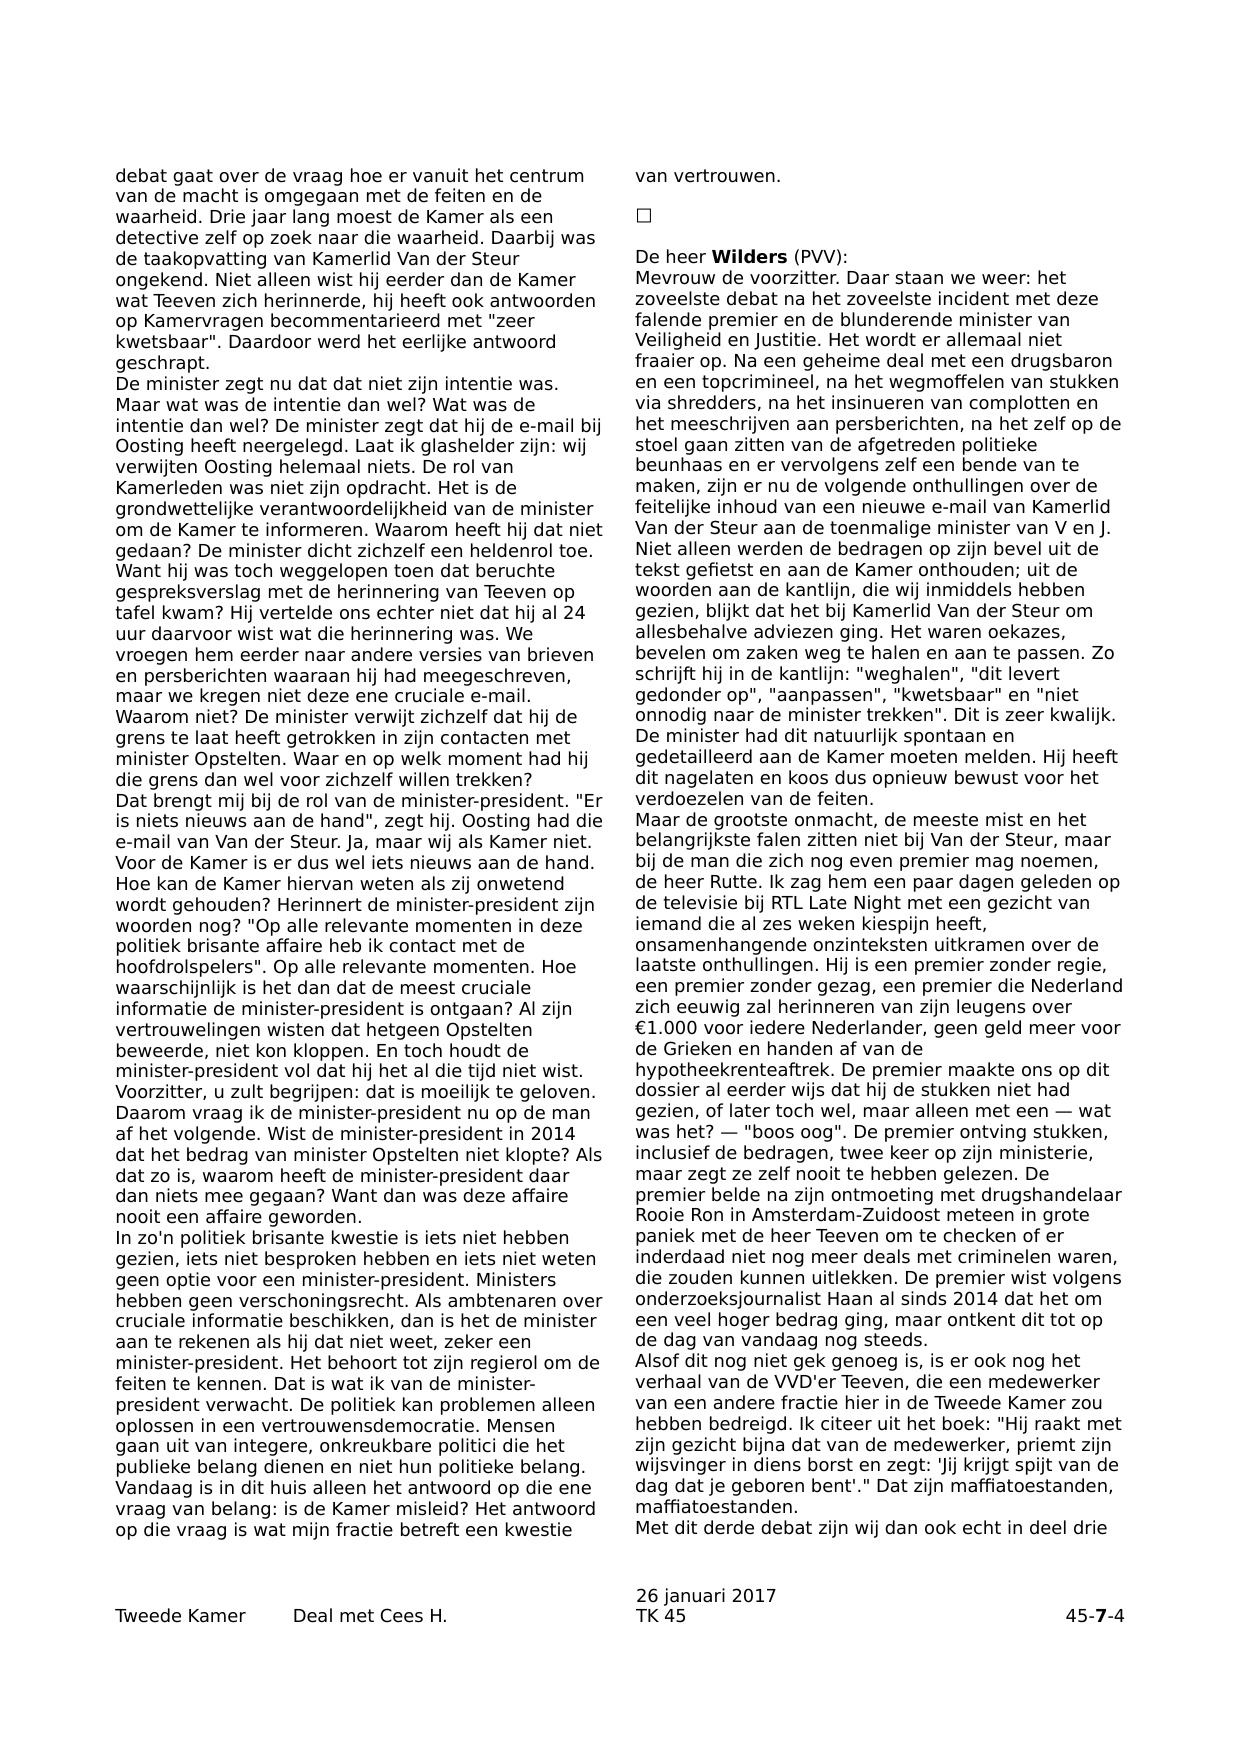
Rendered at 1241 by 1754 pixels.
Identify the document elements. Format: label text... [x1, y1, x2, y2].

text De minister zegt nu dat dat niet zijn intentie was. Maar wat was de intentie dan wel? Wat was de intentie dan wel? De minister zegt dat hij de e-mail bij Oosting heeft neergelegd. Laat ik glashelder zijn: wij verwijten Oosting helemaal niets. De rol van Kamerleden was niet zijn opdracht. Het is de grondwettelijke verantwoordelijkheid van de minister om de Kamer te informeren. Waarom heeft hij dat niet gedaan? De minister dicht zichzelf een heldenrol toe. Want hij was toch weggelopen toen dat beruchte gespreksverslag met de herinnering van Teeven op tafel kwam? Hij vertelde ons echter niet dat hij al 24 uur daarvoor wist wat die herinnering was. We vroegen hem eerder naar andere versies van brieven en persberichten waaraan hij had meegeschreven, maar we kregen niet deze ene cruciale e-mail. Waarom niet? De minister verwijt zichzelf dat hij de grens te laat heeft getrokken in zijn contacten met minister Opstelten. Waar en op welk moment had hij die grens dan wel voor zichzelf willen trekken? [115, 374, 605, 790]
text Maar de grootste onmacht, de meeste mist en het belangrijkste falen zitten niet bij Van der Steur, maar bij de man die zich nog even premier mag noemen, de heer Rutte. Ik zag hem een paar dagen geleden op de televisie bij RTL Late Night met een gezicht van iemand die al zes weken kiespijn heeft, onsamenhangende onzinteksten uitkramen over de laatste onthullingen. Hij is een premier zonder regie, een premier zonder gezag, een premier die Nederland zich eeuwig zal herinneren van zijn leugens over €1.000 voor iedere Nederlander, geen geld meer voor de Grieken en handen af van de hypotheekrenteaftrek. De premier maakte ons op dit dossier al eerder wijs dat hij de stukken niet had gezien, of later toch wel, maar alleen met een — wat was het? — "boos oog". De premier ontving stukken, inclusief de bedragen, twee keer op zijn ministerie, maar zegt ze zelf nooit te hebben gelezen. De premier belde na zijn ontmoeting met drugshandelaar Rooie Ron in Amsterdam-Zuidoost meteen in grote paniek met de heer Teeven om te checken of er inderdaad niet nog meer deals met criminelen waren, die zouden kunnen uitlekken. De premier wist volgens onderzoeksjournalist Haan al sinds 2014 dat het om een veel hoger bedrag ging, maar ontkent dit tot op de dag van vandaag nog steeds. [635, 809, 1125, 1351]
text ⬜ [635, 206, 1125, 227]
text debat gaat over de vraag hoe er vanuit het centrum van de macht is omgegaan met de feiten en de waarheid. Drie jaar lang moest de Kamer als een detective zelf op zoek naar die waarheid. Daarbij was de taakopvatting van Kamerlid Van der Steur ongekend. Niet alleen wist hij eerder dan de Kamer wat Teeven zich herinnerde, hij heeft ook antwoorden op Kamervragen becommentarieerd met "zeer kwetsbaar". Daardoor werd het eerlijke antwoord geschrapt. [115, 165, 605, 374]
text Mevrouw de voorzitter. Daar staan we weer: het zoveelste debat na het zoveelste incident met deze falende premier en de blunderende minister van Veiligheid en Justitie. Het wordt er allemaal niet fraaier op. Na een geheime deal met een drugsbaron en een topcrimineel, na het wegmoffelen van stukken via shredders, na het insinueren van complotten en het meeschrijven aan persberichten, na het zelf op de stoel gaan zitten van de afgetreden politieke beunhaas en er vervolgens zelf een bende van te maken, zijn er nu de volgende onthullingen over de feitelijke inhoud van een nieuwe e-mail van Kamerlid Van der Steur aan de toenmalige minister van V en J. Niet alleen werden de bedragen op zijn bevel uit de tekst gefietst en aan de Kamer onthouden; uit de woorden aan de kantlijn, die wij inmiddels hebben gezien, blijkt dat het bij Kamerlid Van der Steur om allesbehalve adviezen ging. Het waren oekazes, bevelen om zaken weg te halen en aan te passen. Zo schrijft hij in de kantlijn: "weghalen", "dit levert gedonder op", "aanpassen", "kwetsbaar" en "niet onnodig naar de minister trekken". Dit is zeer kwalijk. De minister had dit natuurlijk spontaan en gedetailleerd aan de Kamer moeten melden. Hij heeft dit nagelaten en koos dus opnieuw bewust voor het verdoezelen van de feiten. [635, 268, 1125, 809]
text In zo'n politiek brisante kwestie is iets niet hebben gezien, iets niet besproken hebben en iets niet weten geen optie voor een minister-president. Ministers hebben geen verschoningsrecht. Als ambtenaren over cruciale informatie beschikken, dan is het de minister aan te rekenen als hij dat niet weet, zeker een minister-president. Het behoort tot zijn regierol om de feiten te kennen. Dat is wat ik van de minister-president verwacht. De politiek kan problemen alleen oplossen in een vertrouwensdemocratie. Mensen gaan uit van integere, onkreukbare politici die het publieke belang dienen en niet hun politieke belang. Vandaag is in dit huis alleen het antwoord op die ene vraag van belang: is de Kamer misleid? Het antwoord op die vraag is wat mijn fractie betreft een kwestie [115, 1228, 605, 1540]
text van vertrouwen. [635, 165, 1125, 186]
text Dat brengt mij bij de rol van de minister-president. "Er is niets nieuws aan de hand", zegt hij. Oosting had die e-mail van Van der Steur. Ja, maar wij als Kamer niet. Voor de Kamer is er dus wel iets nieuws aan de hand. Hoe kan de Kamer hiervan weten als zij onwetend wordt gehouden? Herinnert de minister-president zijn woorden nog? "Op alle relevante momenten in deze politiek brisante affaire heb ik contact met de hoofdrolspelers". Op alle relevante momenten. Hoe waarschijnlijk is het dan dat de meest cruciale informatie de minister-president is ontgaan? Al zijn vertrouwelingen wisten dat hetgeen Opstelten beweerde, niet kon kloppen. En toch houdt de minister-president vol dat hij het al die tijd niet wist. Voorzitter, u zult begrijpen: dat is moeilijk te geloven. Daarom vraag ik de minister-president nu op de man af het volgende. Wist de minister-president in 2014 dat het bedrag van minister Opstelten niet klopte? Als dat zo is, waarom heeft de minister-president daar dan niets mee gegaan? Want dan was deze affaire nooit een affaire geworden. [115, 790, 605, 1228]
text Alsof dit nog niet gek genoeg is, is er ook nog het verhaal van de VVD'er Teeven, die een medewerker van een andere fractie hier in de Tweede Kamer zou hebben bedreigd. Ik citeer uit het boek: "Hij raakt met zijn gezicht bijna dat van de medewerker, priemt zijn wijsvinger in diens borst en zegt: 'Jij krijgt spijt van de dag dat je geboren bent'." Dat zijn maffiatoestanden, maffiatoestanden. [635, 1351, 1125, 1518]
text De heer Wilders (PVV): [635, 247, 1125, 268]
text Met dit derde debat zijn wij dan ook echt in deel drie [635, 1518, 1125, 1538]
